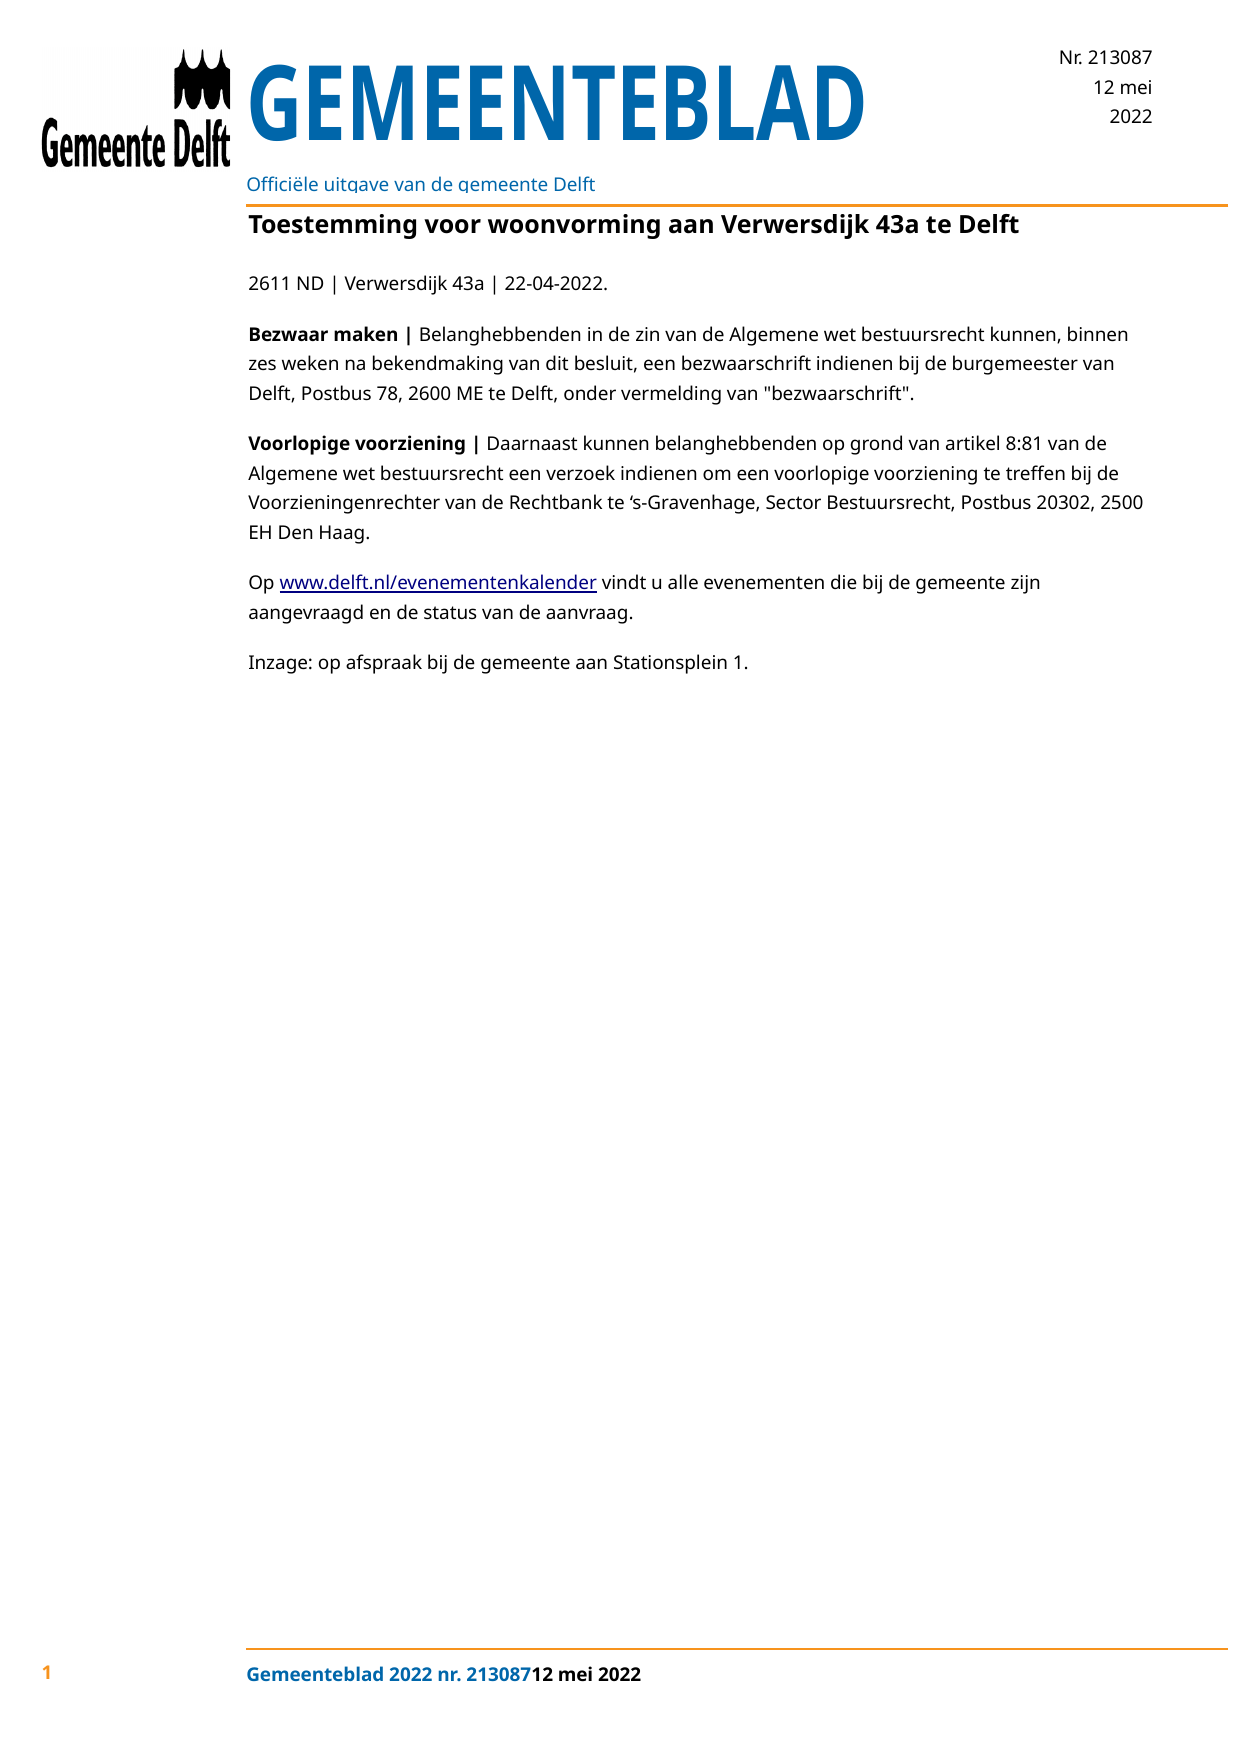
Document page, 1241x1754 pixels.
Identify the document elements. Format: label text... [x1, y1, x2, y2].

text 2611 ND | Verwersdijk 43a | 22-04-2022. [248, 270, 1152, 296]
text Toestemming voor woonvorming aan Verwersdijk 43a te Delft [248, 207, 1152, 241]
picture [41, 47, 231, 172]
text Bezwaar maken | Belanghebbenden in de zin van de Algemene wet bestuursrecht kunnen, binnen zes weken na bekendmaking van dit besluit, een bezwaarschrift indienen bij de burgemeester van Delft, Postbus 78, 2600 ME te Delft, onder vermelding van "bezwaarschrift". [248, 321, 1152, 406]
text Voorlopige voorziening | Daarnaast kunnen belanghebbenden op grond van artikel 8:81 van de Algemene wet bestuursrecht een verzoek indienen om een voorlopige voorziening te treffen bij de Voorzieningenrechter van de Rechtbank te ‘s-Gravenhage, Sector Bestuursrecht, Postbus 20302, 2500 EH Den Haag. [248, 430, 1152, 545]
text Op www.delft.nl/evenementenkalender vindt u alle evenementen die bij de gemeente zijn aangevraagd en de status van de aanvraag. [248, 569, 1152, 625]
text Inzage: op afspraak bij de gemeente aan Stationsplein 1. [248, 649, 1152, 675]
